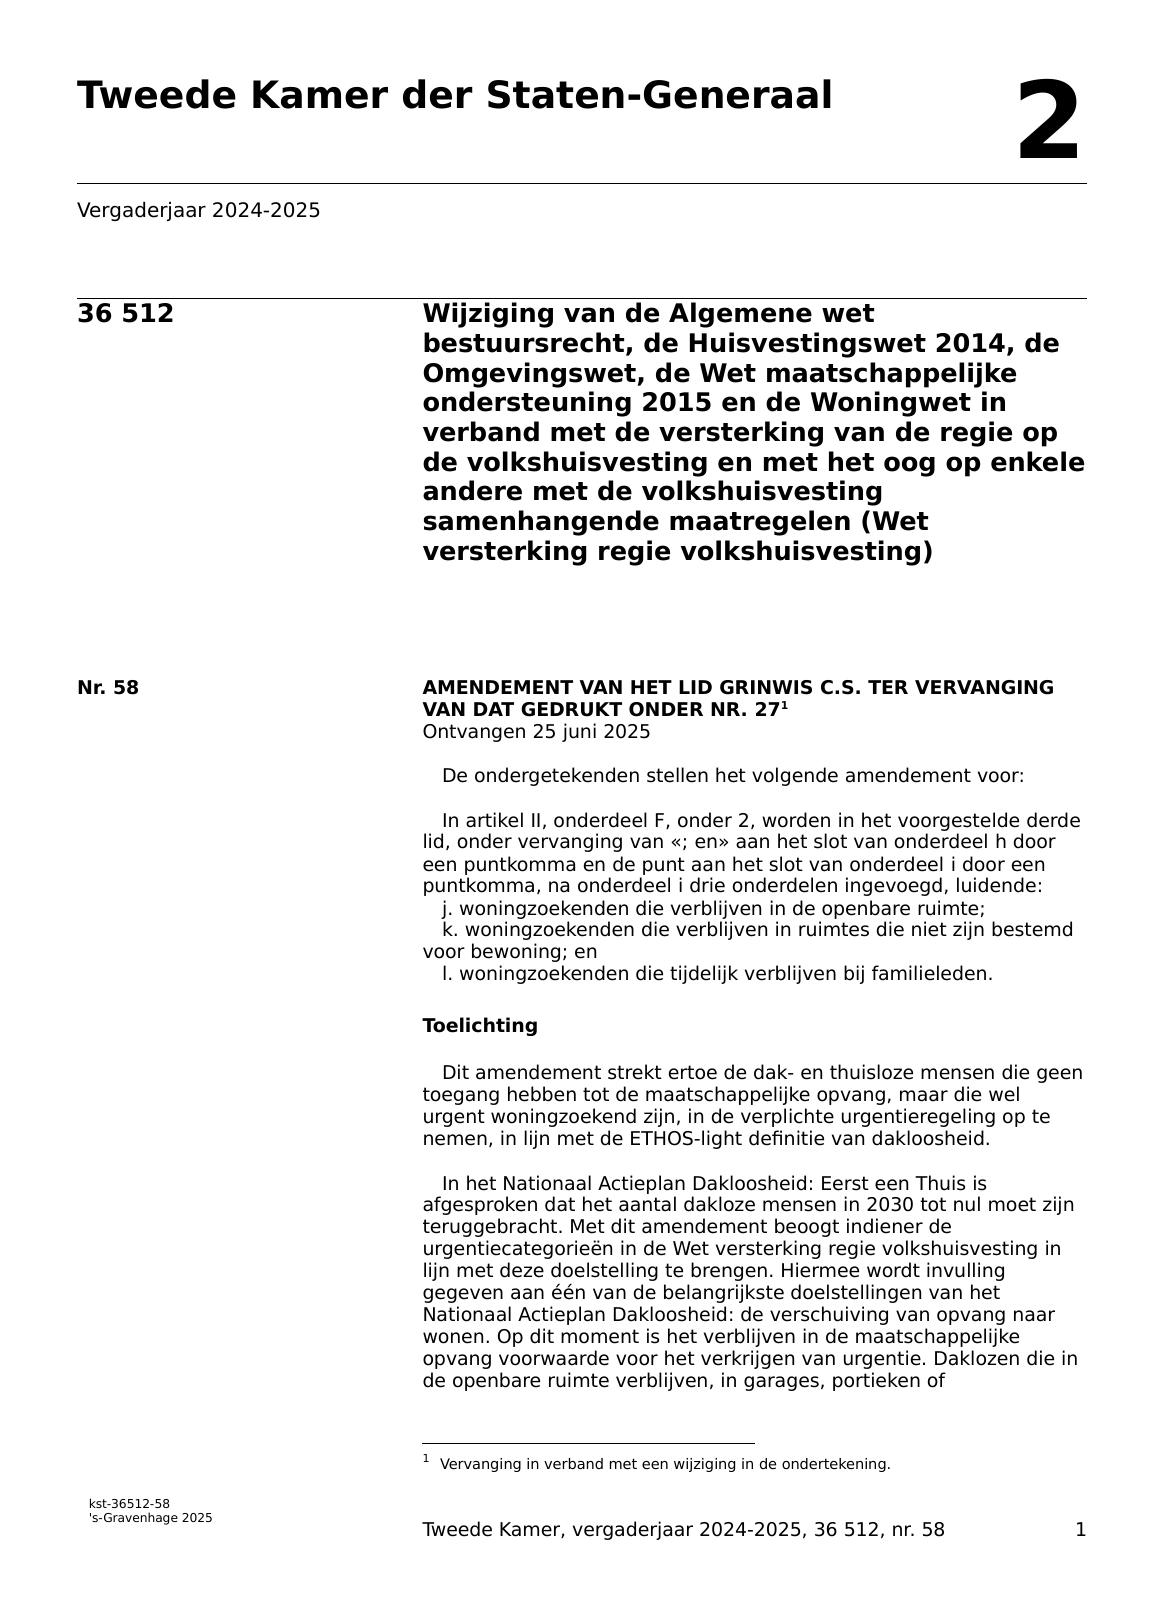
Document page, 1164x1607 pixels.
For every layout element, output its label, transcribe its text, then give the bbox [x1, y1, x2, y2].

text j. woningzoekenden die verblijven in de openbare ruimte; [422, 897, 1087, 919]
subtitle 36 512 Wijziging van de Algemene wet bestuursrecht, de Huisvestingswet 2014, de Omgevingswet, de Wet maatschappelijke ondersteuning 2015 en de Woningwet in verband met de versterking van de regie op de volkshuisvesting en met het oog op enkele andere met de volkshuisvesting samenhangende maatregelen (Wet versterking regie volkshuisvesting) [77, 299, 1087, 566]
text In artikel II, onderdeel F, onder 2, worden in het voorgestelde derde lid, onder vervanging van «; en» aan het slot van onderdeel h door een puntkomma en de punt aan het slot van onderdeel i door een puntkomma, na onderdeel i drie onderdelen ingevoegd, luidende: [422, 809, 1087, 897]
text Ontvangen 25 juni 2025 [422, 721, 1087, 743]
text De ondergetekenden stellen het volgende amendement voor: [422, 765, 1087, 787]
text kst-36512-58 [88, 1497, 323, 1511]
subtitle Nr. 58 AMENDEMENT VAN HET LID GRINWIS C.S. TER VERVANGING VAN DAT GEDRUKT ONDER NR. 27 [77, 677, 1087, 721]
text k. woningzoekenden die verblijven in ruimtes die niet zijn bestemd voor bewoning; en [422, 919, 1087, 963]
text 's-Gravenhage 2025 [88, 1511, 323, 1525]
text l. woningzoekenden die tijdelijk verblijven bij familieleden. [422, 963, 1087, 985]
table_cell Vergaderjaar 2024-2025 [77, 184, 1087, 298]
text Dit amendement strekt ertoe de dak- en thuisloze mensen die geen toegang hebben tot de maatschappelijke opvang, maar die wel urgent woningzoekend zijn, in de verplichte urgentieregeling op te nemen, in lijn met de ETHOS-light definitie van dakloosheid. [422, 1062, 1087, 1150]
text In het Nationaal Actieplan Dakloosheid: Eerst een Thuis is afgesproken dat het aantal dakloze mensen in 2030 tot nul moet zijn teruggebracht. Met dit amendement beoogt indiener de urgentiecategorieën in de Wet versterking regie volkshuisvesting in lijn met deze doelstelling te brengen. Hiermee wordt invulling gegeven aan één van de belangrijkste doelstellingen van het Nationaal Actieplan Dakloosheid: de verschuiving van opvang naar wonen. Op dit moment is het verblijven in de maatschappelijke opvang voorwaarde voor het verkrijgen van urgentie. Daklozen die in de openbare ruimte verblijven, in garages, portieken of [422, 1172, 1087, 1392]
table_header Tweede Kamer der Staten-Generaal [77, 59, 886, 183]
subtitle Toelichting [422, 1015, 1087, 1037]
table_header 2 [886, 59, 1087, 183]
text Vervanging in verband met een wijziging in de ondertekening. [422, 1452, 1087, 1474]
